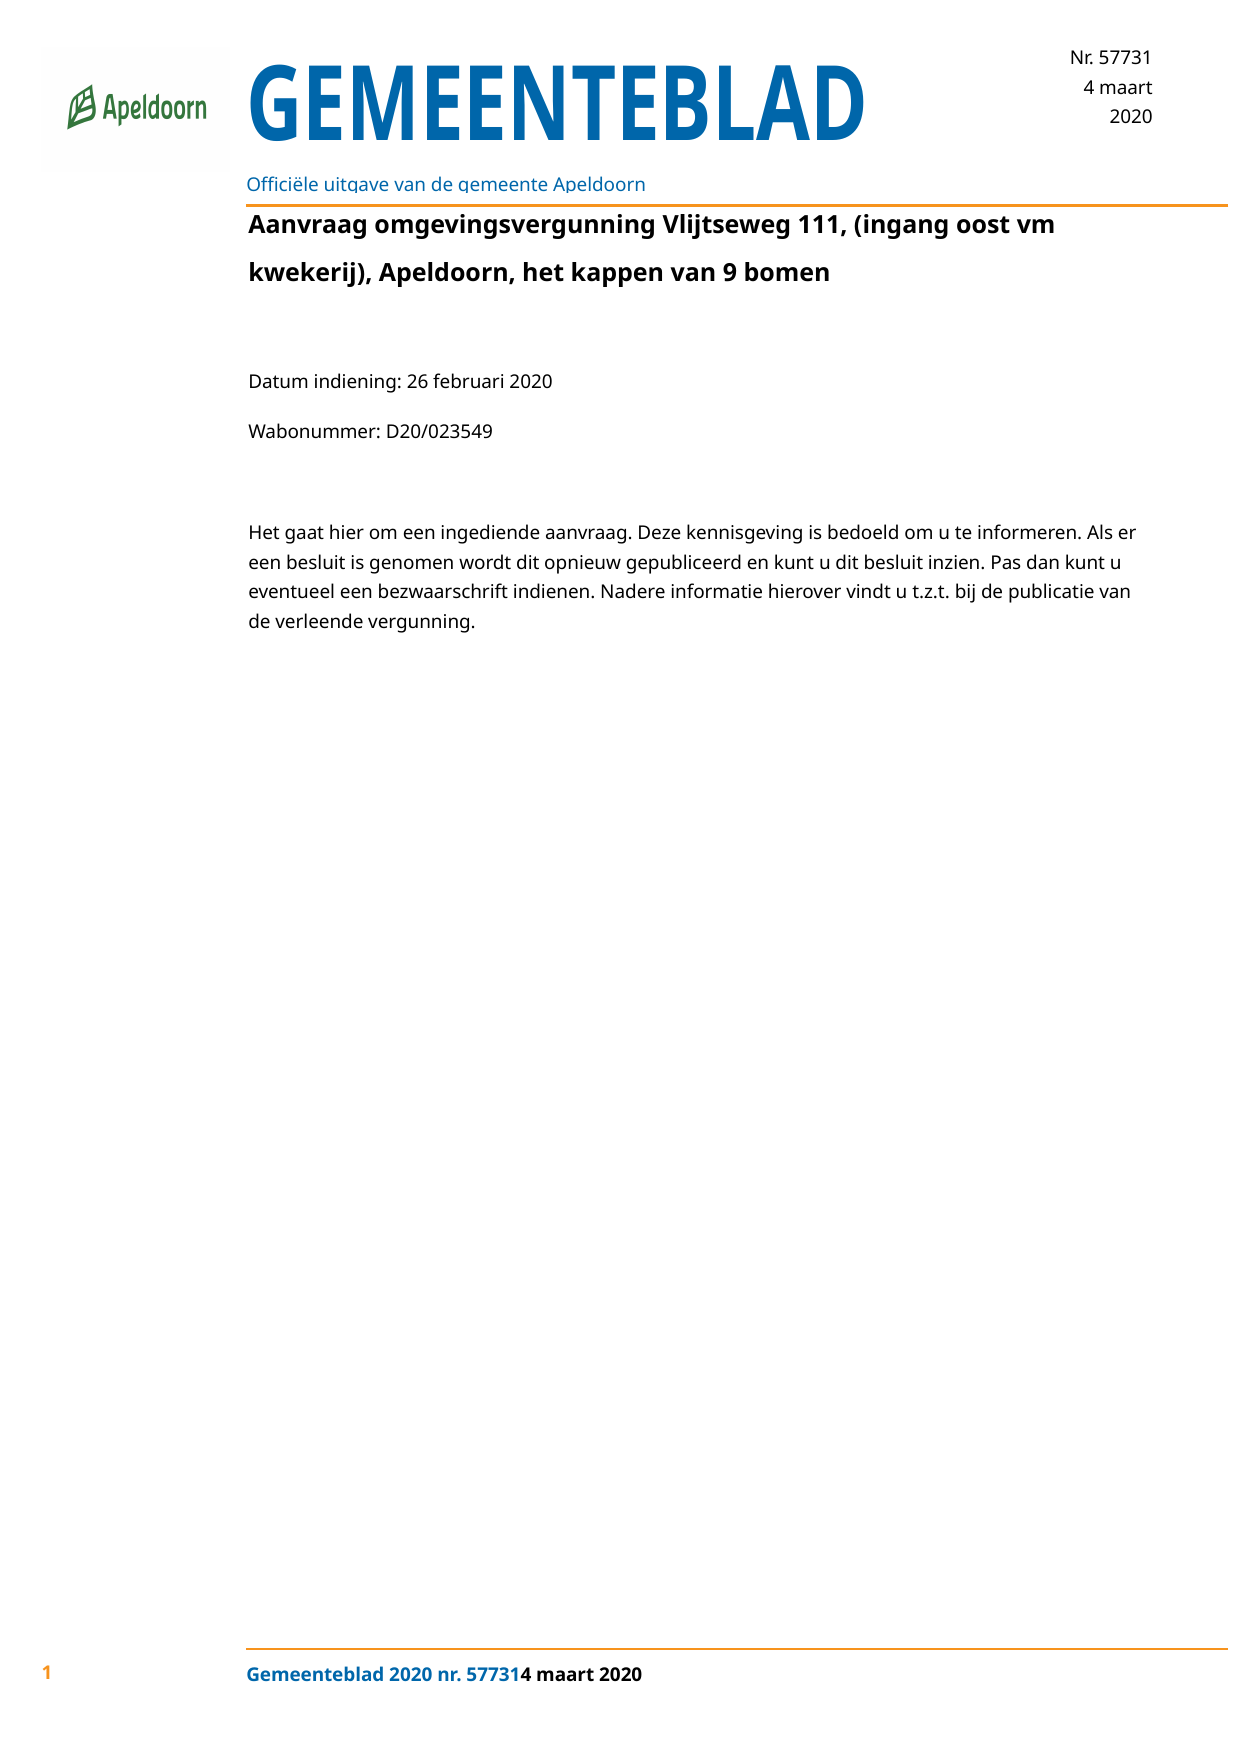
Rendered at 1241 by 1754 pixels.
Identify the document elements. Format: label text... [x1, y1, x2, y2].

text Het gaat hier om een ingediende aanvraag. Deze kennisgeving is bedoeld om u te informeren. Als er een besluit is genomen wordt dit opnieuw gepubliceerd en kunt u dit besluit inzien. Pas dan kunt u eventueel een bezwaarschrift indienen. Nadere informatie hierover vindt u t.z.t. bij de publicatie van de verleende vergunning. [248, 519, 1152, 634]
text Datum indiening: 26 februari 2020 [248, 368, 1152, 394]
picture [41, 47, 231, 172]
text Aanvraag omgevingsvergunning Vlijtseweg 111, (ingang oost vm kwekerij), Apeldoorn, het kappen van 9 bomen [248, 207, 1152, 288]
text Wabonummer: D20/023549 [248, 419, 1152, 444]
